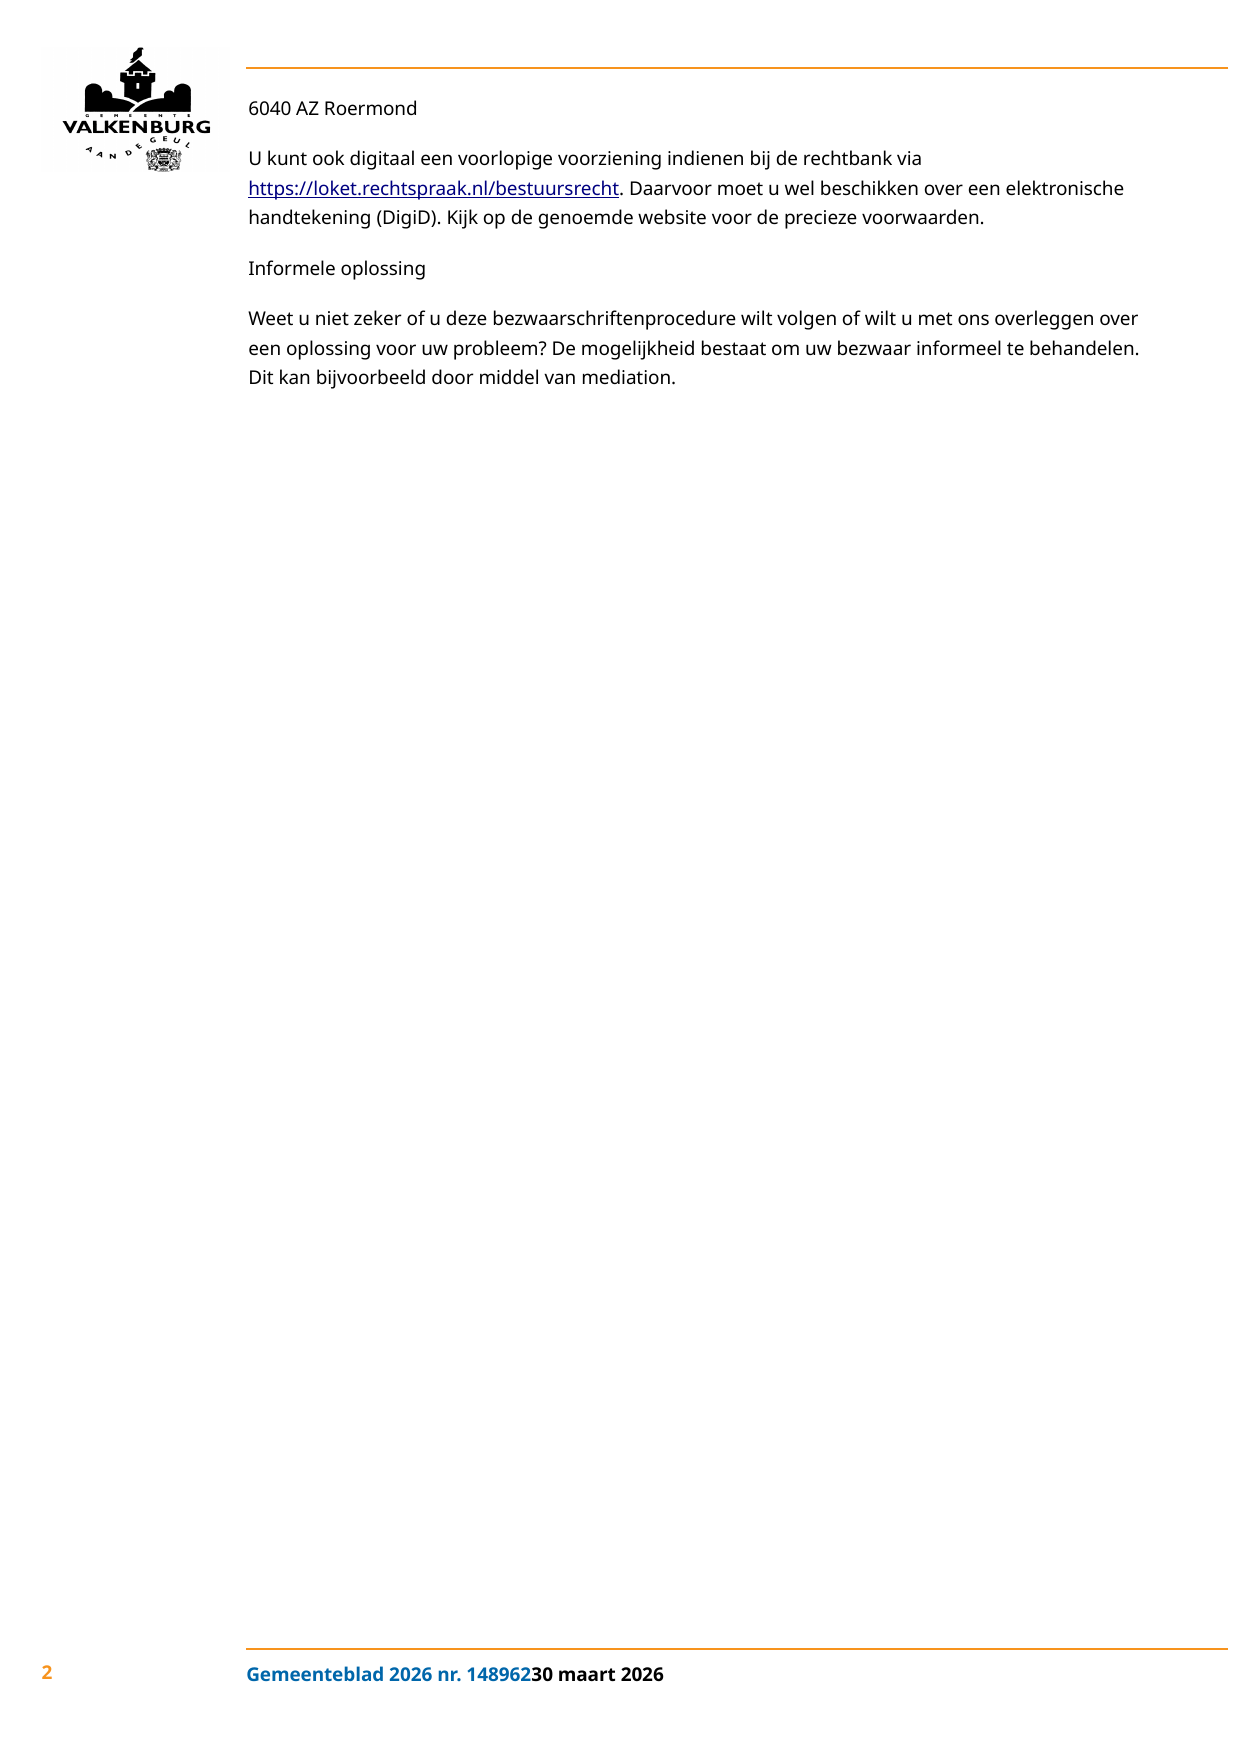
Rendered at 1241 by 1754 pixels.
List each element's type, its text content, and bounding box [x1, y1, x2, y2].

text 6040 AZ Roermond [248, 95, 1152, 121]
picture [41, 47, 231, 172]
text Weet u niet zeker of u deze bezwaarschriftenprocedure wilt volgen of wilt u met ons overleggen over een oplossing voor uw probleem? De mogelijkheid bestaat om uw bezwaar informeel te behandelen. Dit kan bijvoorbeeld door middel van mediation. [248, 305, 1152, 390]
text U kunt ook digitaal een voorlopige voorziening indienen bij de rechtbank via https://loket.rechtspraak.nl/bestuursrecht. Daarvoor moet u wel beschikken over een elektronische handtekening (DigiD). Kijk op de genoemde website voor de precieze voorwaarden. [248, 145, 1152, 230]
text Informele oplossing [248, 255, 1152, 281]
